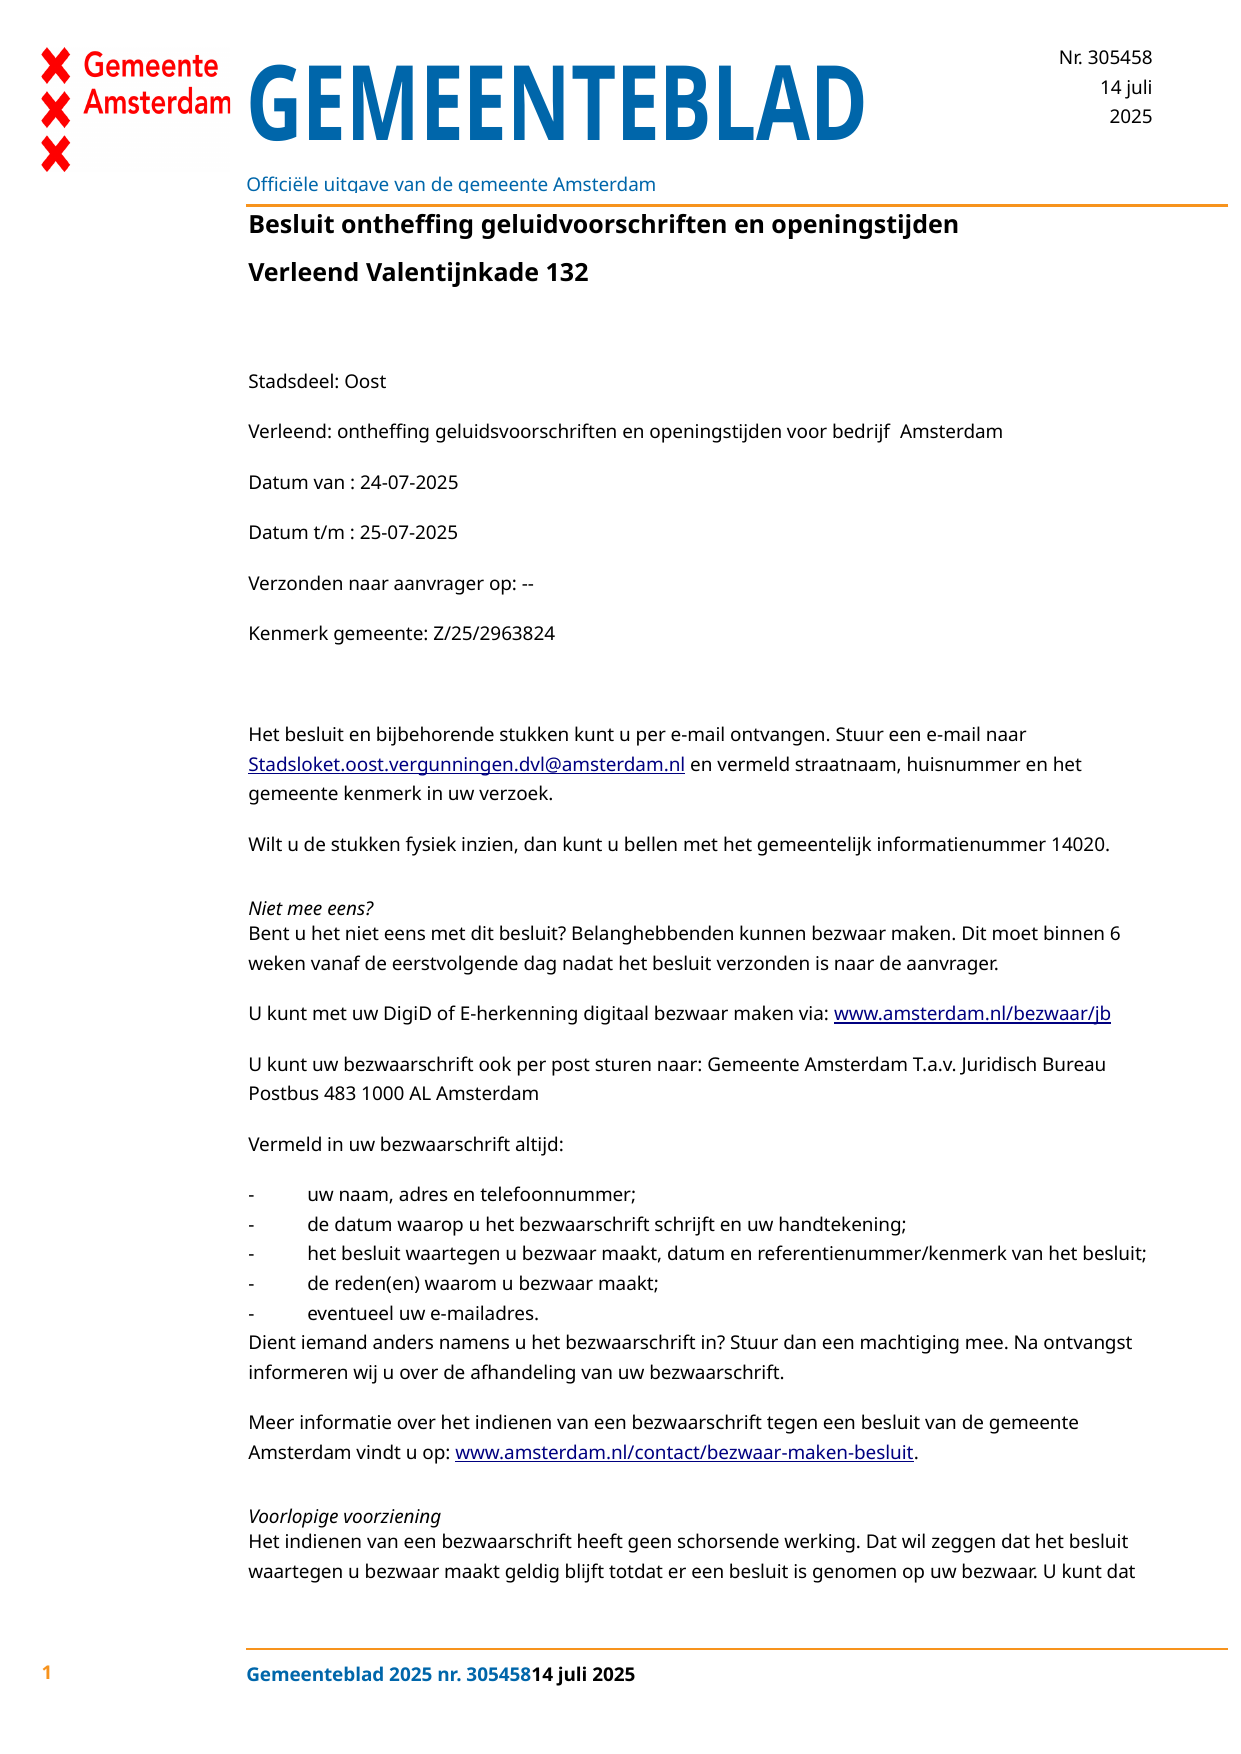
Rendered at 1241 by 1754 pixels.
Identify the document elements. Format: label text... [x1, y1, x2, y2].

text Vermeld in uw bezwaarschrift altijd: [248, 1131, 1152, 1157]
text Besluit ontheffing geluidvoorschriften en openingstijden Verleend Valentijnkade 132 [248, 207, 1152, 288]
text Het besluit en bijbehorende stukken kunt u per e-mail ontvangen. Stuur een e-mail naar Stadsloket.oost.vergunningen.dvl@amsterdam.nl en vermeld straatnaam, huisnummer en het gemeente kenmerk in uw verzoek. [248, 721, 1152, 806]
text Meer informatie over het indienen van een bezwaarschrift tegen een besluit van de gemeente Amsterdam vindt u op: www.amsterdam.nl/contact/bezwaar-maken-besluit. [248, 1409, 1152, 1464]
text Verzonden naar aanvrager op: -- [248, 570, 1152, 596]
text Niet mee eens? [248, 895, 1152, 921]
list eventueel uw e-mailadres. [248, 1300, 1152, 1325]
text Bent u het niet eens met dit besluit? Belanghebbenden kunnen bezwaar maken. Dit moet binnen 6 weken vanaf de eerstvolgende dag nadat het besluit verzonden is naar de aanvrager. [248, 921, 1152, 976]
text Kenmerk gemeente: Z/25/2963824 [248, 620, 1152, 646]
text Datum t/m : 25-07-2025 [248, 519, 1152, 545]
text U kunt uw bezwaarschrift ook per post sturen naar: Gemeente Amsterdam T.a.v. Juridisch Bureau Postbus 483 1000 AL Amsterdam [248, 1051, 1152, 1106]
text Voorlopige voorziening [248, 1503, 1152, 1528]
text Het indienen van een bezwaarschrift heeft geen schorsende werking. Dat wil zeggen dat het besluit waartegen u bezwaar maakt geldig blijft totdat er een besluit is genomen op uw bezwaar. U kunt dat [248, 1528, 1152, 1584]
text U kunt met uw DigiD of E-herkenning digitaal bezwaar maken via: www.amsterdam.nl/bezwaar/jb [248, 1001, 1152, 1026]
list het besluit waartegen u bezwaar maakt, datum en referentienummer/kenmerk van het besluit; [248, 1241, 1152, 1266]
text Wilt u de stukken fysiek inzien, dan kunt u bellen met het gemeentelijk informatienummer 14020. [248, 831, 1152, 857]
list de datum waarop u het bezwaarschrift schrijft en uw handtekening; [248, 1211, 1152, 1237]
text Datum van : 24-07-2025 [248, 469, 1152, 495]
text Verleend: ontheffing geluidsvoorschriften en openingstijden voor bedrijf Amsterdam [248, 419, 1152, 444]
list uw naam, adres en telefoonnummer; [248, 1181, 1152, 1207]
picture [41, 47, 231, 172]
list de reden(en) waarom u bezwaar maakt; [248, 1270, 1152, 1296]
text Dient iemand anders namens u het bezwaarschrift in? Stuur dan een machtiging mee. Na ontvangst informeren wij u over de afhandeling van uw bezwaarschrift. [248, 1329, 1152, 1384]
text Stadsdeel: Oost [248, 368, 1152, 394]
